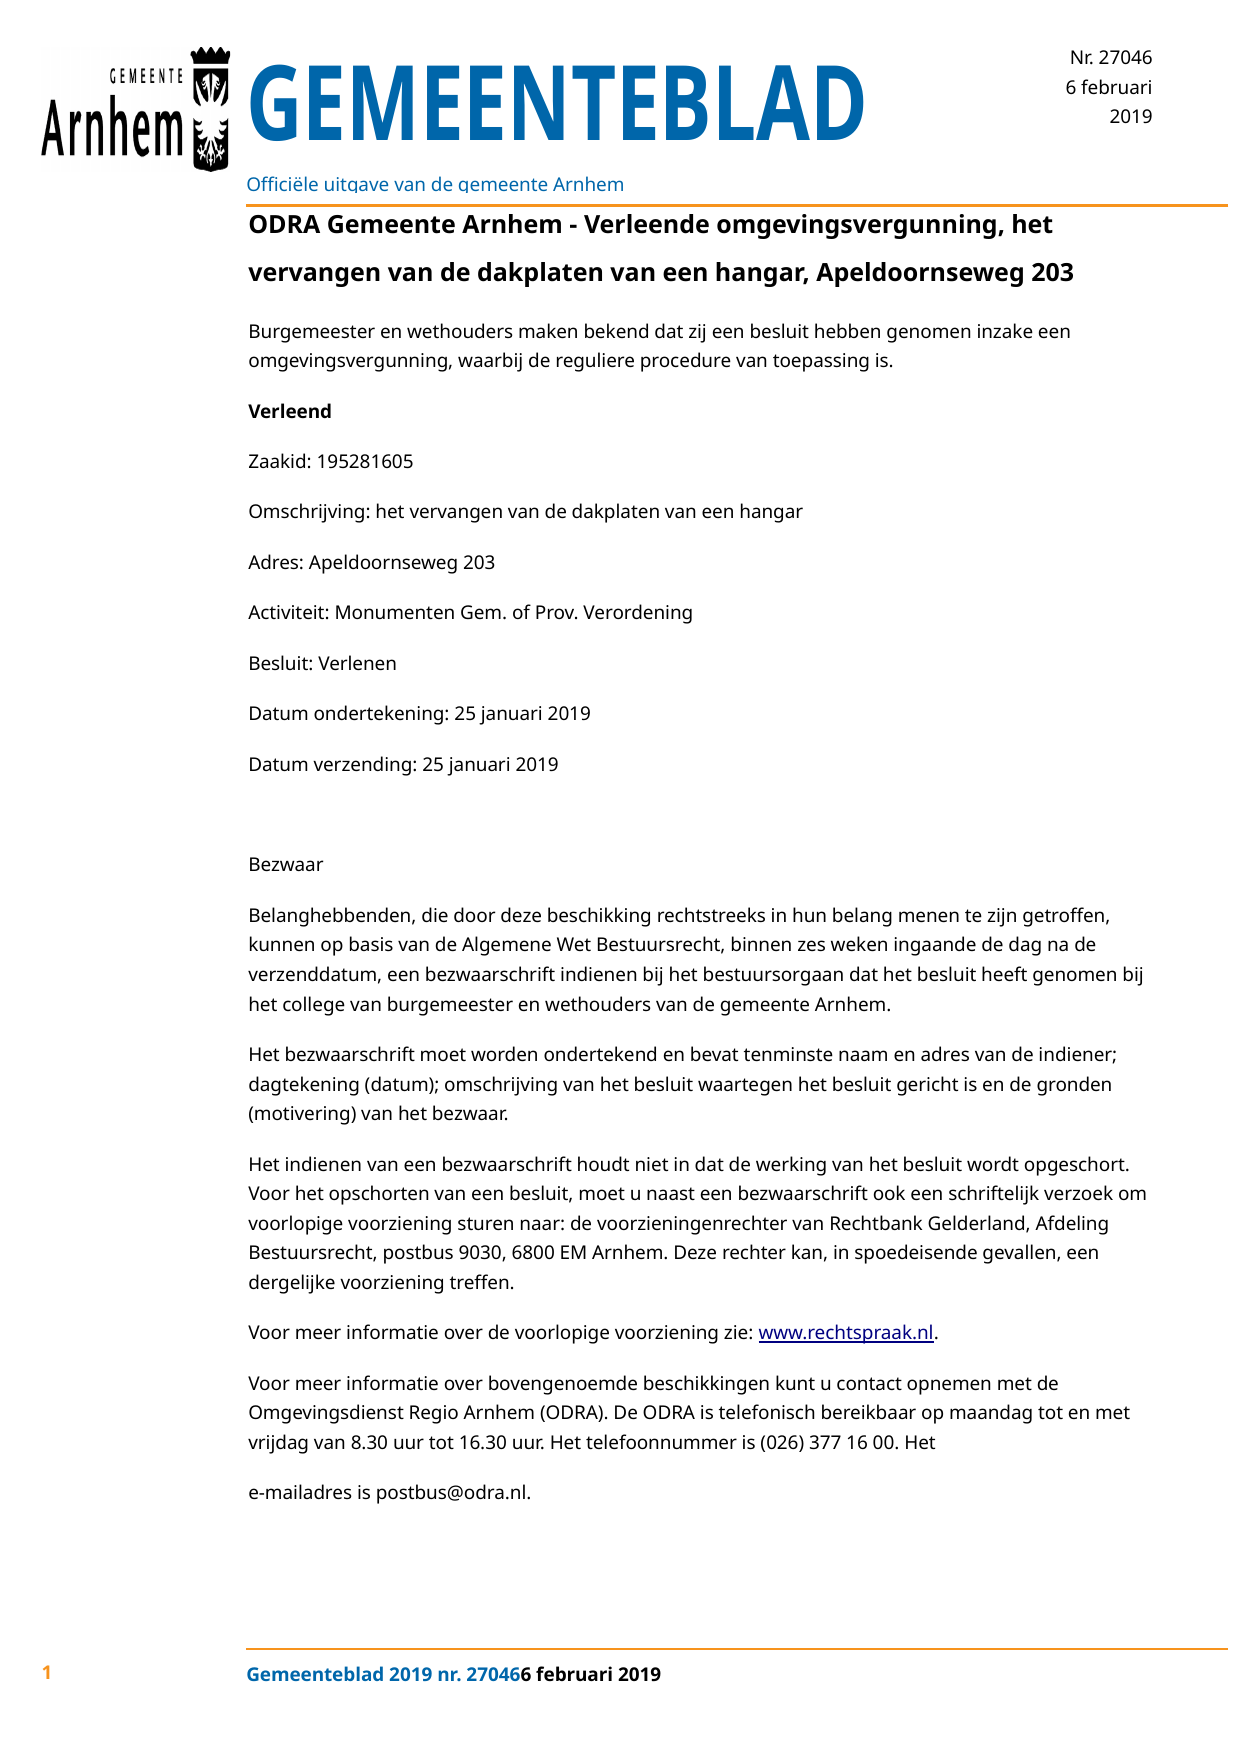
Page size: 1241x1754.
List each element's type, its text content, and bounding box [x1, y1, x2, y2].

text Activiteit: Monumenten Gem. of Prov. Verordening [248, 599, 1152, 625]
text Omschrijving: het vervangen van de dakplaten van een hangar [248, 499, 1152, 524]
text Besluit: Verlenen [248, 650, 1152, 676]
text Datum verzending: 25 januari 2019 [248, 751, 1152, 777]
text Adres: Apeldoornseweg 203 [248, 549, 1152, 575]
text Belanghebbenden, die door deze beschikking rechtstreeks in hun belang menen te zijn getroffen, kunnen op basis van de Algemene Wet Bestuursrecht, binnen zes weken ingaande de dag na de verzenddatum, een bezwaarschrift indienen bij het bestuursorgaan dat het besluit heeft genomen bij het college van burgemeester en wethouders van de gemeente Arnhem. [248, 902, 1152, 1017]
text Voor meer informatie over de voorlopige voorziening zie: www.rechtspraak.nl. [248, 1319, 1152, 1345]
text e-mailadres is postbus@odra.nl. [248, 1479, 1152, 1505]
text Datum ondertekening: 25 januari 2019 [248, 700, 1152, 726]
text Zaakid: 195281605 [248, 448, 1152, 474]
picture [41, 47, 231, 172]
text Het bezwaarschrift moet worden ondertekend en bevat tenminste naam en adres van de indiener; dagtekening (datum); omschrijving van het besluit waartegen het besluit gericht is en de gronden (motivering) van het bezwaar. [248, 1041, 1152, 1126]
text Burgemeester en wethouders maken bekend dat zij een besluit hebben genomen inzake een omgevingsvergunning, waarbij de reguliere procedure van toepassing is. [248, 318, 1152, 373]
text Voor meer informatie over bovengenoemde beschikkingen kunt u contact opnemen met de Omgevingsdienst Regio Arnhem (ODRA). De ODRA is telefonisch bereikbaar op maandag tot en met vrijdag van 8.30 uur tot 16.30 uur. Het telefoonnummer is (026) 377 16 00. Het [248, 1370, 1152, 1455]
text Bezwaar [248, 852, 1152, 877]
text ODRA Gemeente Arnhem - Verleende omgevingsvergunning, het vervangen van de dakplaten van een hangar, Apeldoornseweg 203 [248, 207, 1152, 288]
text Het indienen van een bezwaarschrift houdt niet in dat de werking van het besluit wordt opgeschort. Voor het opschorten van een besluit, moet u naast een bezwaarschrift ook een schriftelijk verzoek om voorlopige voorziening sturen naar: de voorzieningenrechter van Rechtbank Gelderland, Afdeling Bestuursrecht, postbus 9030, 6800 EM Arnhem. Deze rechter kan, in spoedeisende gevallen, een dergelijke voorziening treffen. [248, 1151, 1152, 1295]
text Verleend [248, 398, 1152, 424]
